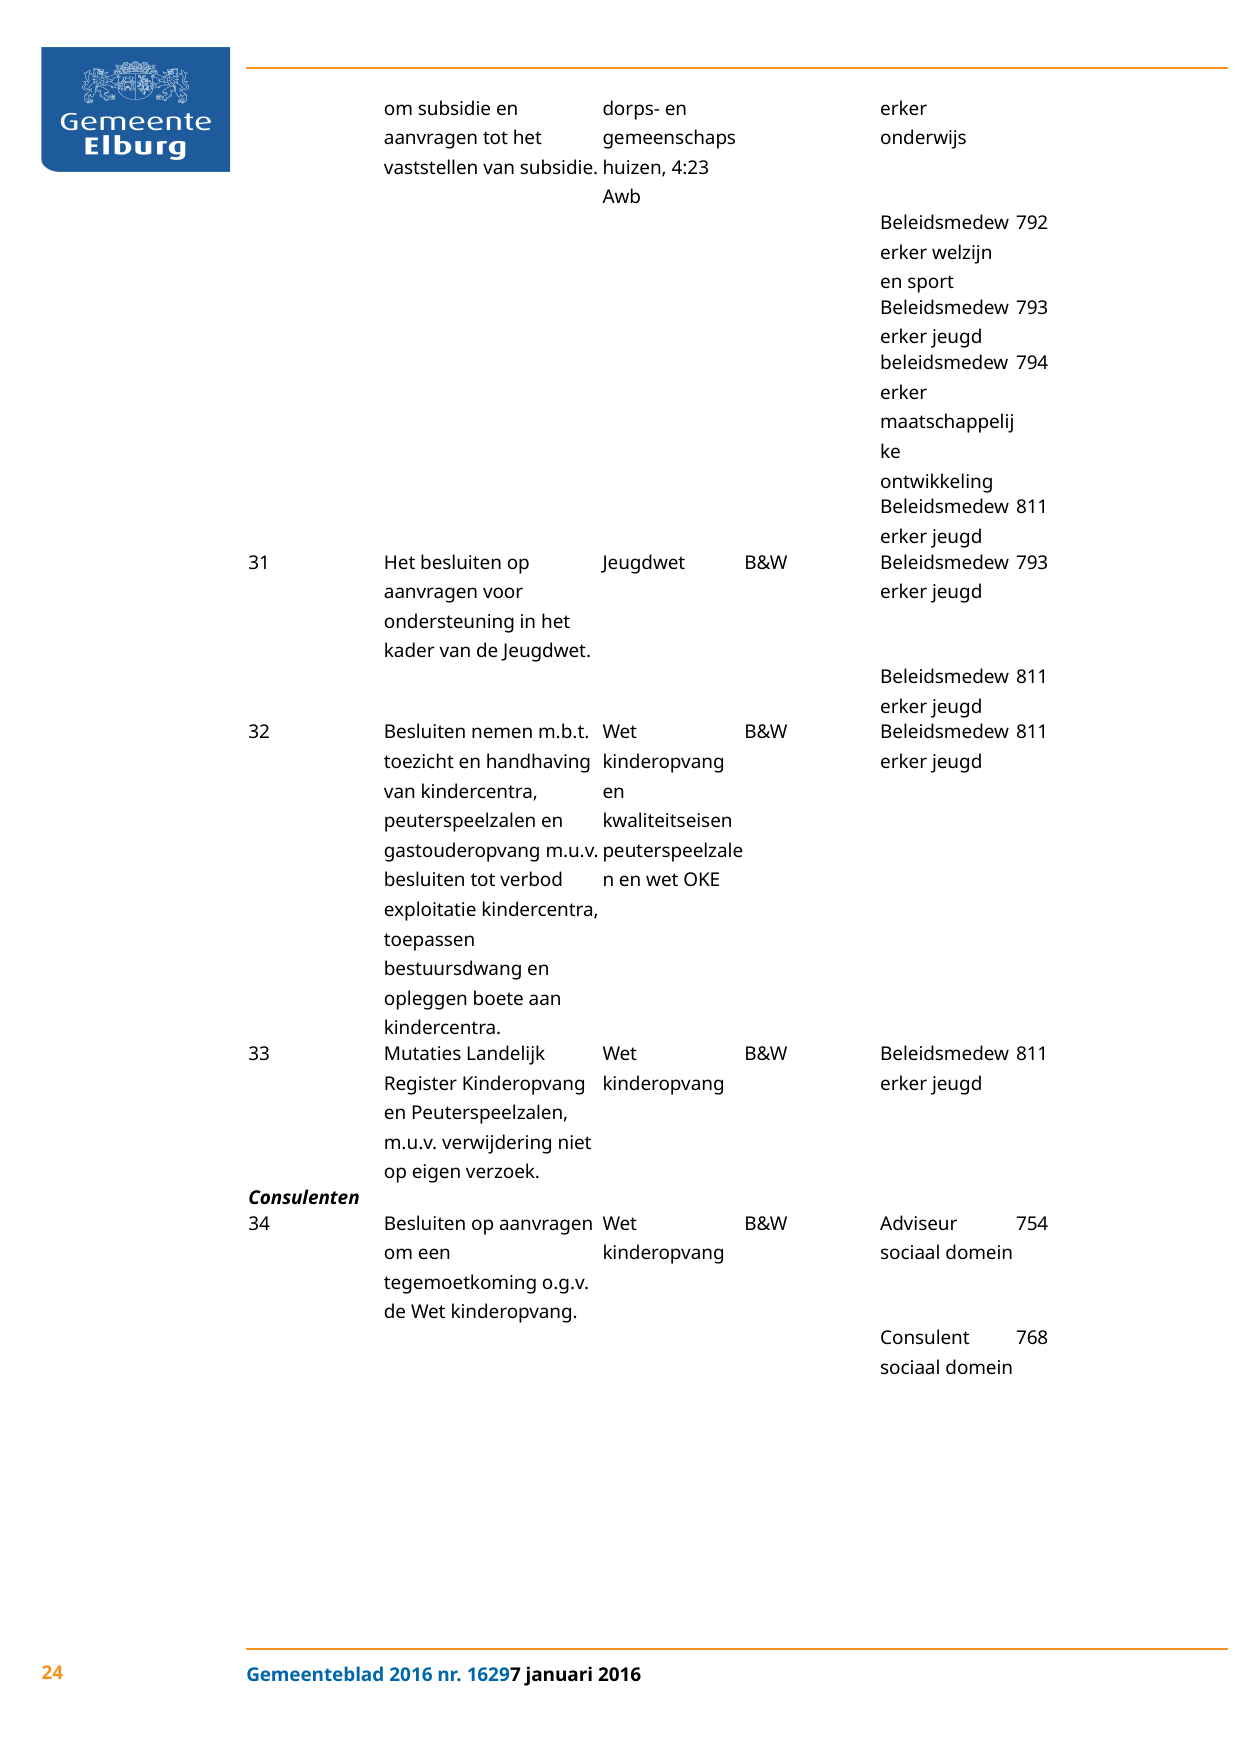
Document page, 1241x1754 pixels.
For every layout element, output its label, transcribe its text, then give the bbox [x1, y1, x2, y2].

table_cell [248, 1325, 384, 1380]
table_cell 811 [1016, 719, 1152, 1040]
table_cell Beleidsmedewerker jeugd [880, 549, 1016, 663]
table_cell [384, 350, 602, 493]
table_cell [248, 209, 384, 294]
table_cell 793 [1016, 294, 1152, 349]
table_cell Besluiten op aanvragen om een tegemoetkoming o.g.v. de Wet kinderopvang. [384, 1210, 602, 1324]
table_cell [744, 663, 880, 719]
table_cell Adviseur sociaal domein [880, 1210, 1016, 1324]
table_cell [602, 350, 744, 493]
table_cell 794 [1016, 350, 1152, 493]
table_cell Beleidsmedewerker welzijn en sport [880, 209, 1016, 294]
table_cell 32 [248, 719, 384, 1040]
table_cell [248, 663, 384, 719]
table_cell 792 [1016, 209, 1152, 294]
table_cell Wet kinderopvang en kwaliteitseisen peuterspeelzalen en wet OKE [602, 719, 744, 1040]
table_cell [602, 663, 744, 719]
table_cell Beleidsmedewerker jeugd [880, 494, 1016, 549]
table_cell Wet kinderopvang [602, 1210, 744, 1324]
table_cell Consulenten [248, 1184, 1152, 1210]
table_cell B&W [744, 719, 880, 1040]
table_cell [384, 494, 602, 549]
table_cell 754 [1016, 1210, 1152, 1324]
table_cell dorps- en gemeenschapshuizen, 4:23 Awb [602, 95, 744, 209]
table_cell [744, 294, 880, 349]
table_cell [248, 95, 384, 209]
table_cell Wet kinderopvang [602, 1040, 744, 1184]
table_cell 31 [248, 549, 384, 663]
table_cell B&W [744, 549, 880, 663]
table_cell 768 [1016, 1325, 1152, 1380]
table_cell [602, 1325, 744, 1380]
table_cell [602, 209, 744, 294]
table_cell om subsidie en aanvragen tot het vaststellen van subsidie. [384, 95, 602, 209]
table_cell 793 [1016, 549, 1152, 663]
table_cell B&W [744, 1040, 880, 1184]
table_cell [384, 1325, 602, 1380]
table_cell Het besluiten op aanvragen voor ondersteuning in het kader van de Jeugdwet. [384, 549, 602, 663]
table_cell [602, 494, 744, 549]
table_cell [744, 95, 880, 209]
table_cell Besluiten nemen m.b.t. toezicht en handhaving van kindercentra, peuterspeelzalen en gastouderopvang m.u.v. besluiten tot verbod exploitatie kindercentra, toepassen bestuursdwang en opleggen boete aan kindercentra. [384, 719, 602, 1040]
table_cell Beleidsmedewerker jeugd [880, 294, 1016, 349]
table_cell [602, 294, 744, 349]
table_cell Mutaties Landelijk Register Kinderopvang en Peuterspeelzalen, m.u.v. verwijdering niet op eigen verzoek. [384, 1040, 602, 1184]
table_cell [384, 209, 602, 294]
table_cell [1016, 95, 1152, 209]
table_cell 811 [1016, 494, 1152, 549]
table_cell [744, 350, 880, 493]
table_cell B&W [744, 1210, 880, 1324]
table_cell Beleidsmedewerker jeugd [880, 1040, 1016, 1184]
table_cell [384, 663, 602, 719]
table_cell [384, 294, 602, 349]
table_cell erker onderwijs [880, 95, 1016, 209]
table_cell Beleidsmedewerker jeugd [880, 719, 1016, 1040]
table_cell 34 [248, 1210, 384, 1324]
table_cell 811 [1016, 1040, 1152, 1184]
table_cell [248, 494, 384, 549]
table_cell [744, 494, 880, 549]
table_cell beleidsmedewerker maatschappelijke ontwikkeling [880, 350, 1016, 493]
table_cell 811 [1016, 663, 1152, 719]
table_cell [744, 209, 880, 294]
table_cell Consulent sociaal domein [880, 1325, 1016, 1380]
table_cell Beleidsmedewerker jeugd [880, 663, 1016, 719]
table_cell Jeugdwet [602, 549, 744, 663]
picture [41, 47, 231, 172]
table_cell [744, 1325, 880, 1380]
table_cell [248, 294, 384, 349]
table_cell 33 [248, 1040, 384, 1184]
table_cell [248, 350, 384, 493]
